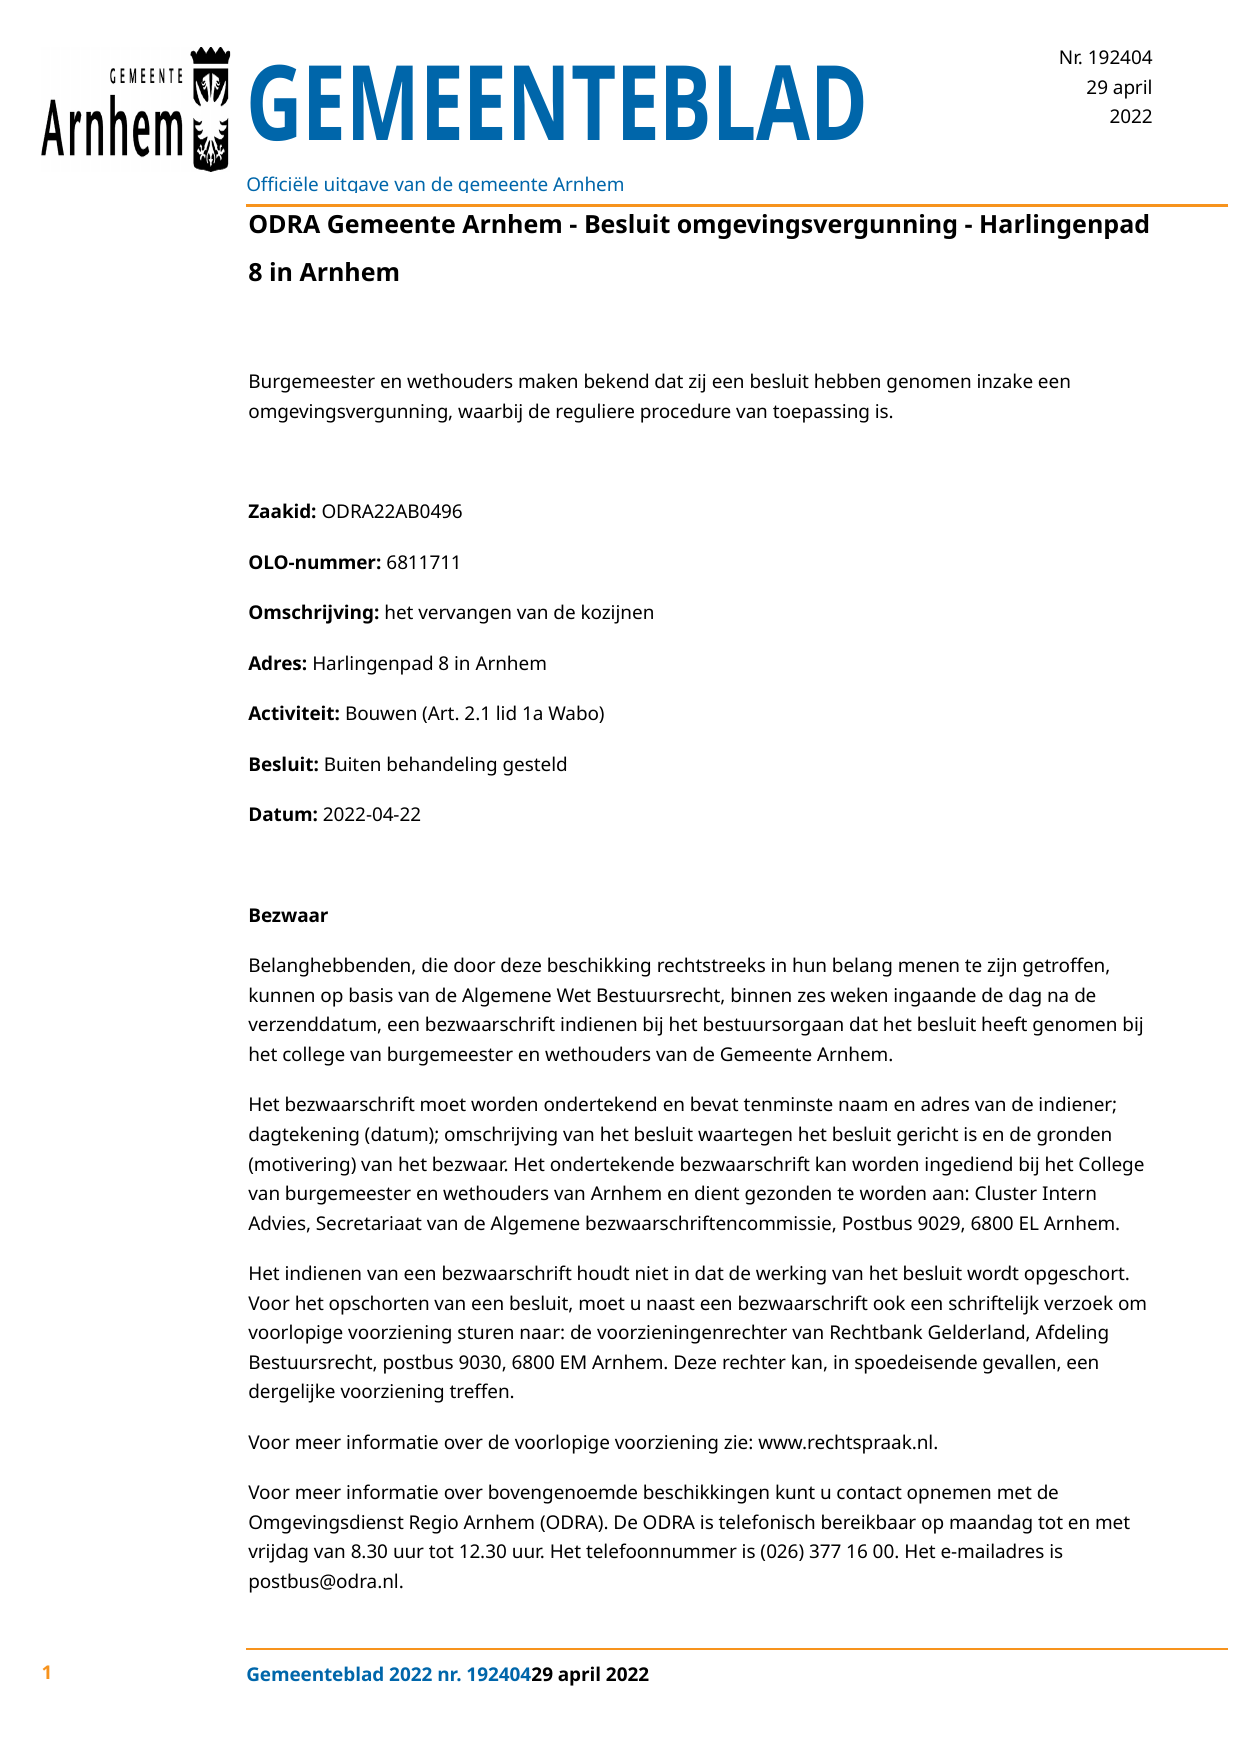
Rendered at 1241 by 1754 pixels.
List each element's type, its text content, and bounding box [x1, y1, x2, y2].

text ODRA Gemeente Arnhem - Besluit omgevingsvergunning - Harlingenpad 8 in Arnhem [248, 207, 1152, 288]
text Voor meer informatie over bovengenoemde beschikkingen kunt u contact opnemen met de Omgevingsdienst Regio Arnhem (ODRA). De ODRA is telefonisch bereikbaar op maandag tot en met vrijdag van 8.30 uur tot 12.30 uur. Het telefoonnummer is (026) 377 16 00. Het e-mailadres is postbus@odra.nl. [248, 1479, 1152, 1594]
text Het indienen van een bezwaarschrift houdt niet in dat de werking van het besluit wordt opgeschort. Voor het opschorten van een besluit, moet u naast een bezwaarschrift ook een schriftelijk verzoek om voorlopige voorziening sturen naar: de voorzieningenrechter van Rechtbank Gelderland, Afdeling Bestuursrecht, postbus 9030, 6800 EM Arnhem. Deze rechter kan, in spoedeisende gevallen, een dergelijke voorziening treffen. [248, 1260, 1152, 1404]
text Besluit: Buiten behandeling gesteld [248, 751, 1152, 777]
picture [41, 47, 231, 172]
text Zaakid: ODRA22AB0496 [248, 499, 1152, 524]
text Burgemeester en wethouders maken bekend dat zij een besluit hebben genomen inzake een omgevingsvergunning, waarbij de reguliere procedure van toepassing is. [248, 368, 1152, 424]
text Voor meer informatie over de voorlopige voorziening zie: www.rechtspraak.nl. [248, 1429, 1152, 1455]
text Bezwaar [248, 902, 1152, 928]
text Activiteit: Bouwen (Art. 2.1 lid 1a Wabo) [248, 700, 1152, 726]
text OLO-nummer: 6811711 [248, 549, 1152, 575]
text Datum: 2022-04-22 [248, 801, 1152, 827]
text Het bezwaarschrift moet worden ondertekend en bevat tenminste naam en adres van de indiener; dagtekening (datum); omschrijving van het besluit waartegen het besluit gericht is en de gronden (motivering) van het bezwaar. Het ondertekende bezwaarschrift kan worden ingediend bij het College van burgemeester en wethouders van Arnhem en dient gezonden te worden aan: Cluster Intern Advies, Secretariaat van de Algemene bezwaarschriftencommissie, Postbus 9029, 6800 EL Arnhem. [248, 1092, 1152, 1236]
text Adres: Harlingenpad 8 in Arnhem [248, 650, 1152, 676]
text Omschrijving: het vervangen van de kozijnen [248, 599, 1152, 625]
text Belanghebbenden, die door deze beschikking rechtstreeks in hun belang menen te zijn getroffen, kunnen op basis van de Algemene Wet Bestuursrecht, binnen zes weken ingaande de dag na de verzenddatum, een bezwaarschrift indienen bij het bestuursorgaan dat het besluit heeft genomen bij het college van burgemeester en wethouders van de Gemeente Arnhem. [248, 952, 1152, 1067]
